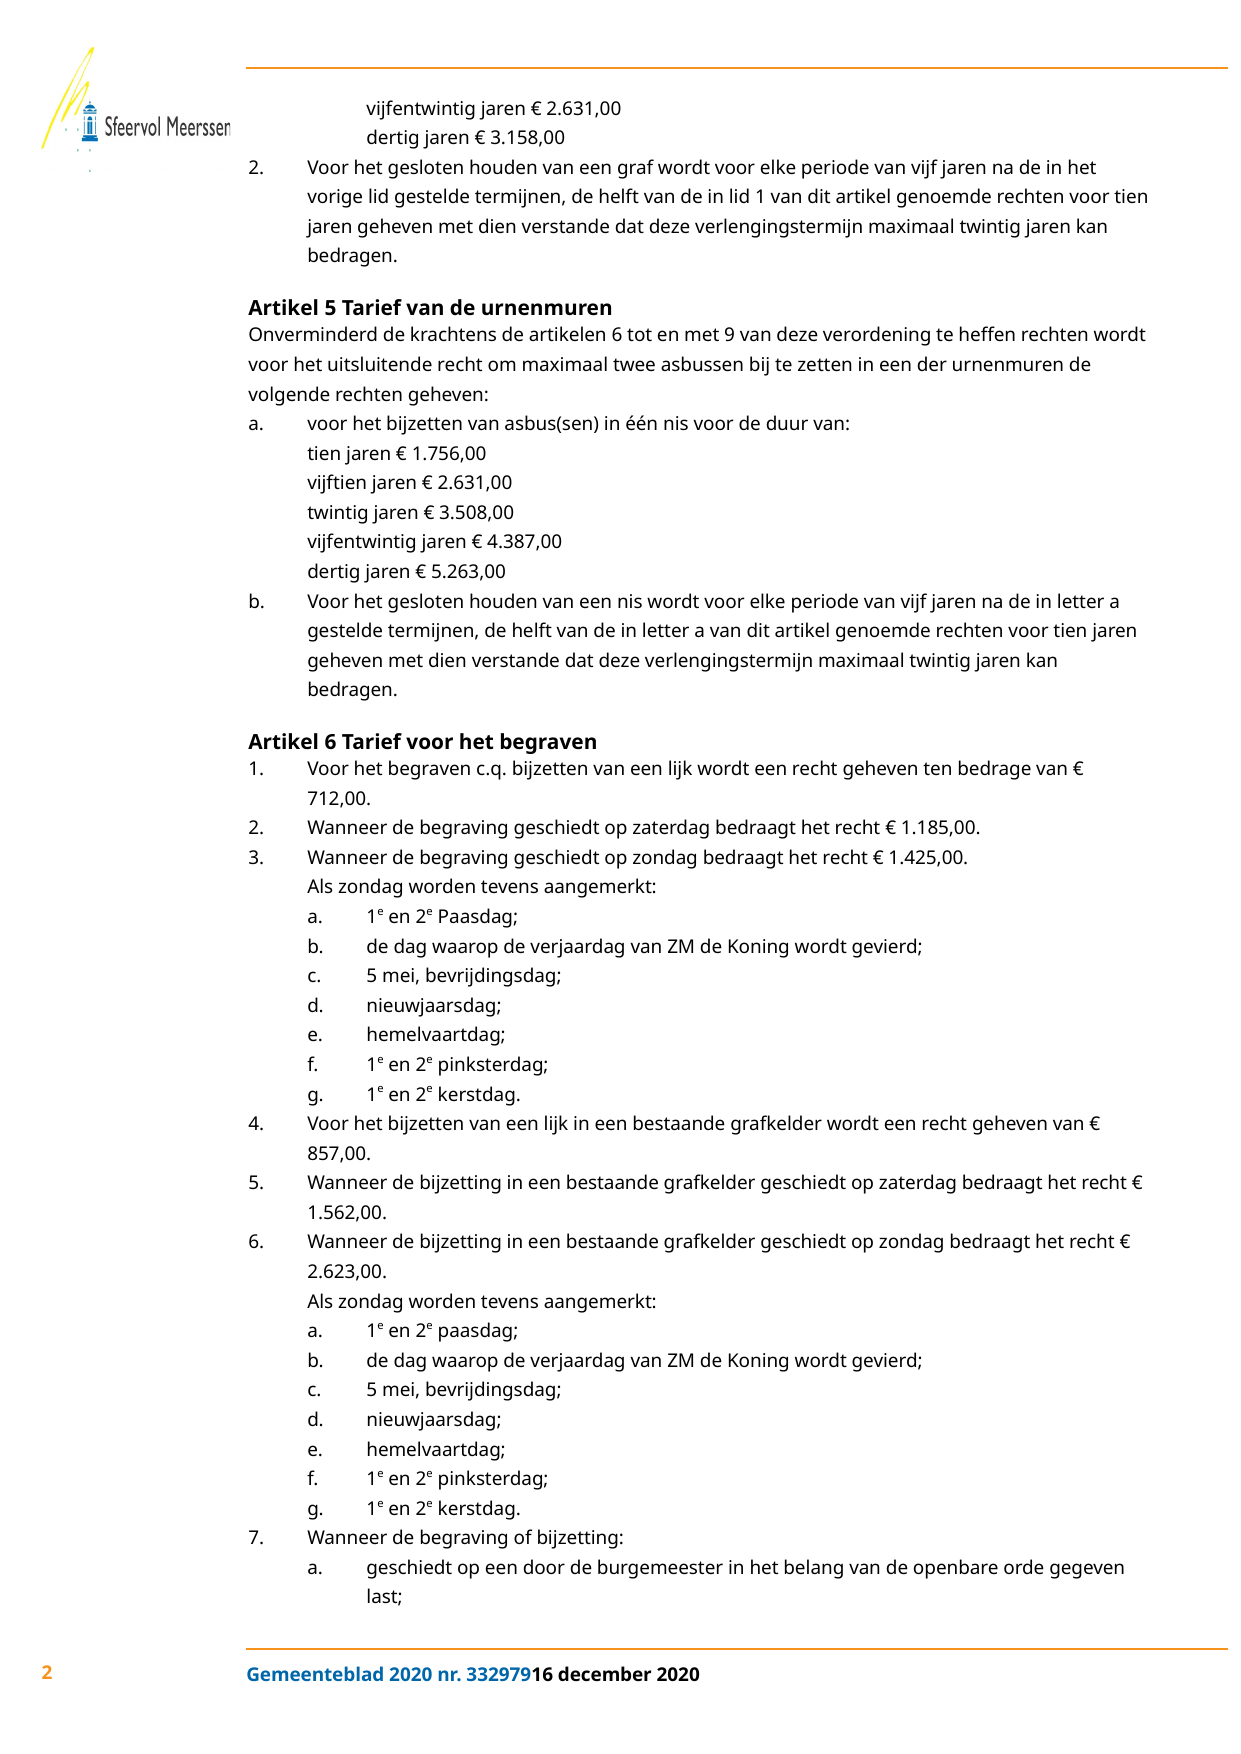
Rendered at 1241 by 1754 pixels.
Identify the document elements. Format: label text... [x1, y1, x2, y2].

list 1e en 2e Paasdag; [307, 903, 1152, 929]
list 1e en 2e paasdag; [307, 1317, 1152, 1343]
list Wanneer de begraving geschiedt op zondag bedraagt het recht € 1.425,00. [248, 844, 1152, 870]
list dertig jaren € 3.158,00 [307, 124, 1152, 150]
list 5 mei, bevrijdingsdag; [307, 962, 1152, 988]
list 1e en 2e kerstdag. [307, 1081, 1152, 1107]
list Wanneer de begraving geschiedt op zaterdag bedraagt het recht € 1.185,00. [248, 814, 1152, 840]
list dertig jaren € 5.263,00 [248, 558, 1152, 584]
list nieuwjaarsdag; [307, 992, 1152, 1018]
list geschiedt op een door de burgemeester in het belang van de openbare orde gegeven last; [307, 1554, 1152, 1609]
list vijfentwintig jaren € 2.631,00 [307, 95, 1152, 121]
list 1e en 2e kerstdag. [307, 1495, 1152, 1521]
list Voor het gesloten houden van een nis wordt voor elke periode van vijf jaren na de in letter a gestelde termijnen, de helft van de in letter a van dit artikel genoemde rechten voor tien jaren geheven met dien verstande dat deze verlengingstermijn maximaal twintig jaren kan bedragen. [248, 588, 1152, 702]
list de dag waarop de verjaardag van ZM de Koning wordt gevierd; [307, 1347, 1152, 1373]
picture [41, 47, 231, 172]
list de dag waarop de verjaardag van ZM de Koning wordt gevierd; [307, 933, 1152, 959]
list Voor het gesloten houden van een graf wordt voor elke periode van vijf jaren na de in het vorige lid gestelde termijnen, de helft van de in lid 1 van dit artikel genoemde rechten voor tien jaren geheven met dien verstande dat deze verlengingstermijn maximaal twintig jaren kan bedragen. [248, 154, 1152, 268]
list Wanneer de bijzetting in een bestaande grafkelder geschiedt op zaterdag bedraagt het recht € 1.562,00. [248, 1169, 1152, 1225]
list 1e en 2e pinksterdag; [307, 1465, 1152, 1491]
text Artikel 6 Tarief voor het begraven [248, 727, 1152, 755]
list Voor het bijzetten van een lijk in een bestaande grafkelder wordt een recht geheven van € 857,00. [248, 1110, 1152, 1166]
list Wanneer de begraving of bijzetting: [248, 1524, 1152, 1550]
list hemelvaartdag; [307, 1436, 1152, 1462]
list Wanneer de bijzetting in een bestaande grafkelder geschiedt op zondag bedraagt het recht € 2.623,00. [248, 1229, 1152, 1284]
list nieuwjaarsdag; [307, 1406, 1152, 1432]
list Als zondag worden tevens aangemerkt: [248, 1288, 1152, 1314]
text Onverminderd de krachtens de artikelen 6 tot en met 9 van deze verordening te heffen rechten wordt voor het uitsluitende recht om maximaal twee asbussen bij te zetten in een der urnenmuren de volgende rechten geheven: [248, 322, 1152, 406]
list Als zondag worden tevens aangemerkt: [248, 874, 1152, 899]
list 5 mei, bevrijdingsdag; [307, 1377, 1152, 1402]
text Artikel 5 Tarief van de urnenmuren [248, 293, 1152, 322]
list twintig jaren € 3.508,00 [248, 499, 1152, 525]
list hemelvaartdag; [307, 1022, 1152, 1047]
list tien jaren € 1.756,00 [248, 440, 1152, 466]
list voor het bijzetten van asbus(sen) in één nis voor de duur van: [248, 410, 1152, 436]
list Voor het begraven c.q. bijzetten van een lijk wordt een recht geheven ten bedrage van € 712,00. [248, 755, 1152, 811]
list 1e en 2e pinksterdag; [307, 1051, 1152, 1077]
list vijfentwintig jaren € 4.387,00 [248, 529, 1152, 554]
list vijftien jaren € 2.631,00 [248, 469, 1152, 495]
